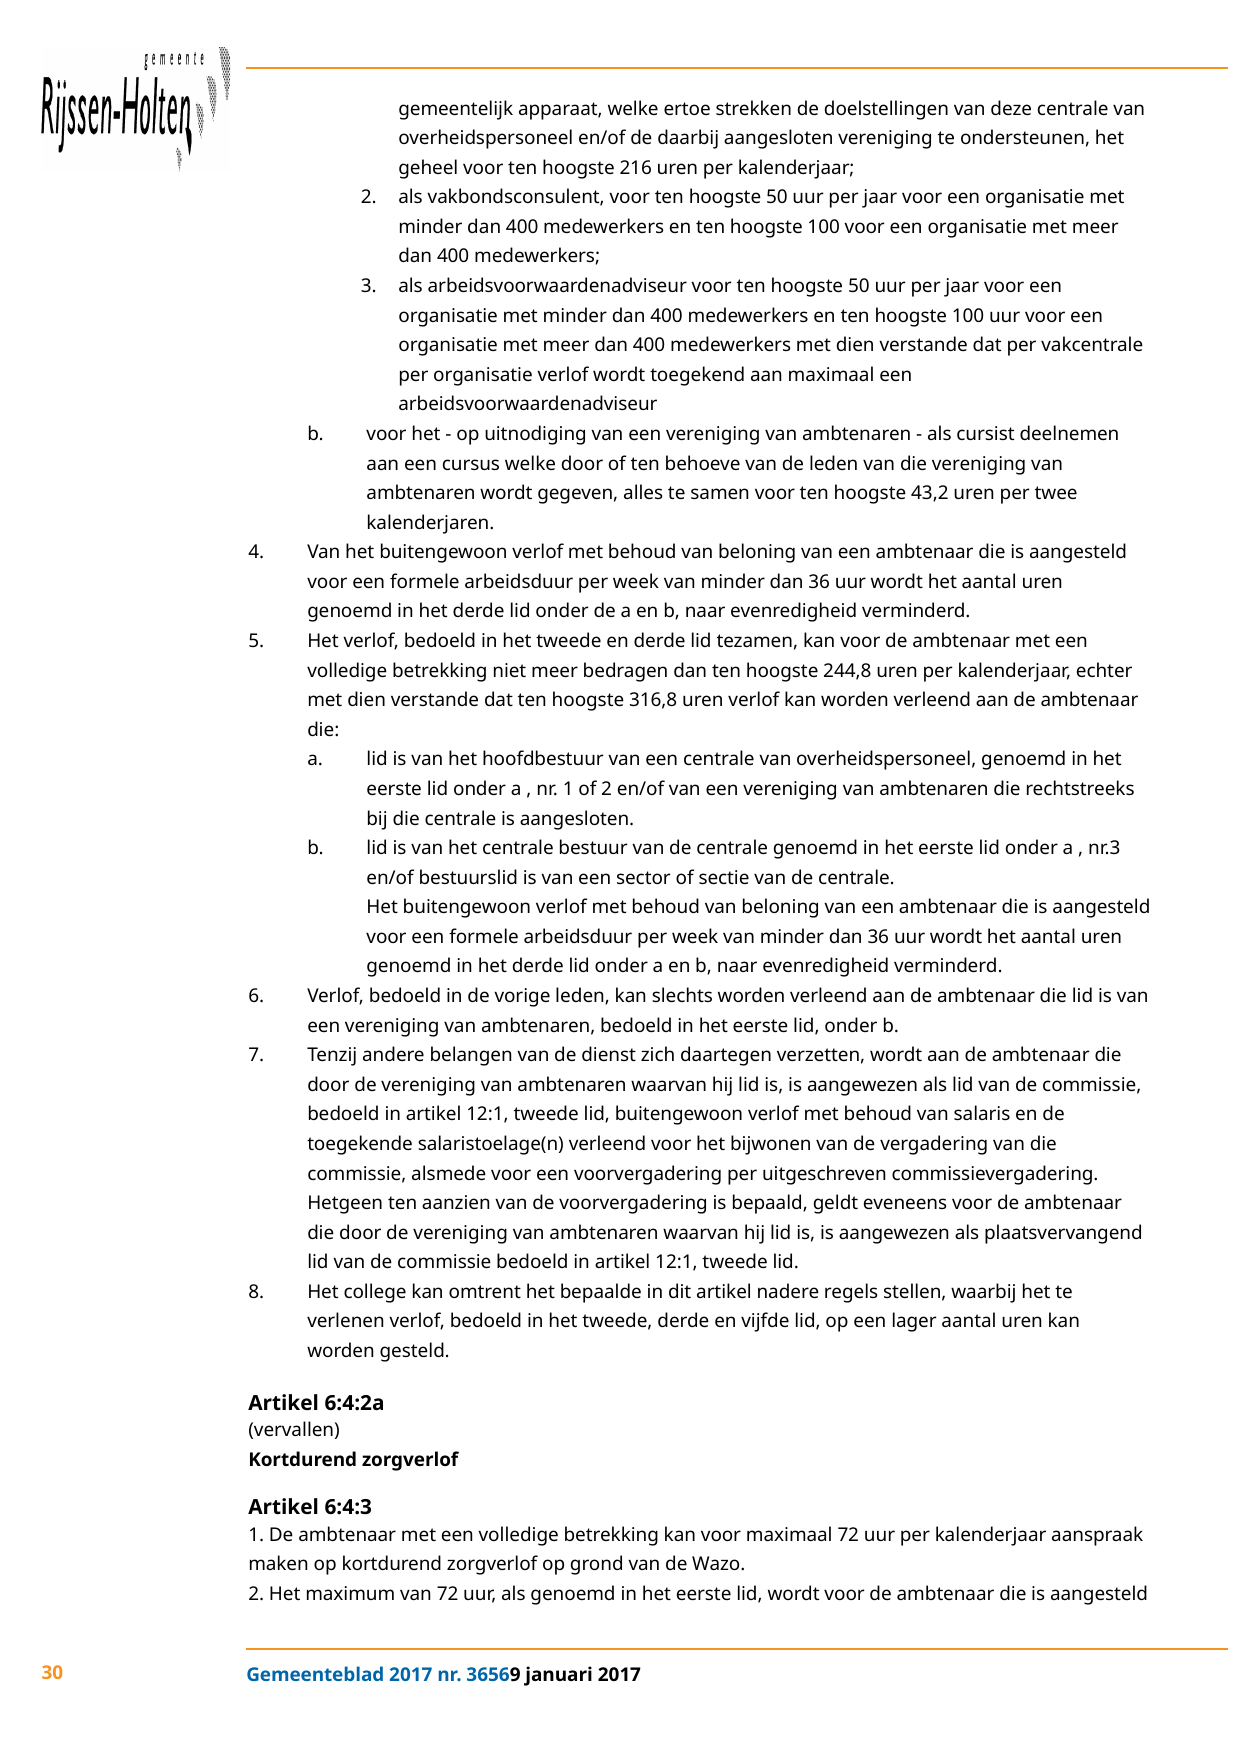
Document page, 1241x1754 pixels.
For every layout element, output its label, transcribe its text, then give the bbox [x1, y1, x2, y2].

list lid is van het hoofdbestuur van een centrale van overheidspersoneel, genoemd in het eerste lid onder a , nr. 1 of 2 en/of van een vereniging van ambtenaren die rechtstreeks bij die centrale is aangesloten. [307, 746, 1152, 831]
picture [41, 47, 231, 172]
list gemeentelijk apparaat, welke ertoe strekken de doelstellingen van deze centrale van overheidspersoneel en/of de daarbij aangesloten vereniging te ondersteunen, het geheel voor ten hoogste 216 uren per kalenderjaar; [361, 95, 1152, 180]
list Tenzij andere belangen van de dienst zich daartegen verzetten, wordt aan de ambtenaar die door de vereniging van ambtenaren waarvan hij lid is, is aangewezen als lid van de commissie, bedoeld in artikel 12:1, tweede lid, buitengewoon verlof met behoud van salaris en de toegekende salaristoelage(n) verleend voor het bijwonen van de vergadering van die commissie, alsmede voor een voorvergadering per uitgeschreven commissievergadering. Hetgeen ten aanzien van de voorvergadering is bepaald, geldt eveneens voor de ambtenaar die door de vereniging van ambtenaren waarvan hij lid is, is aangewezen als plaatsvervangend lid van de commissie bedoeld in artikel 12:1, tweede lid. [248, 1041, 1152, 1274]
text Kortdurend zorgverlof [248, 1446, 1152, 1471]
text (vervallen) [248, 1416, 1152, 1442]
list Het buitengewoon verlof met behoud van beloning van een ambtenaar die is aangesteld voor een formele arbeidsduur per week van minder dan 36 uur wordt het aantal uren genoemd in het derde lid onder a en b, naar evenredigheid verminderd. [307, 893, 1152, 978]
text Artikel 6:4:3 [248, 1492, 1152, 1521]
text 1. De ambtenaar met een volledige betrekking kan voor maximaal 72 uur per kalenderjaar aanspraak maken op kortdurend zorgverlof op grond van de Wazo. [248, 1521, 1152, 1576]
list Het college kan omtrent het bepaalde in dit artikel nadere regels stellen, waarbij het te verlenen verlof, bedoeld in het tweede, derde en vijfde lid, op een lager aantal uren kan worden gesteld. [248, 1278, 1152, 1363]
list Van het buitengewoon verlof met behoud van beloning van een ambtenaar die is aangesteld voor een formele arbeidsduur per week van minder dan 36 uur wordt het aantal uren genoemd in het derde lid onder de a en b, naar evenredigheid verminderd. [248, 538, 1152, 623]
list Het verlof, bedoeld in het tweede en derde lid tezamen, kan voor de ambtenaar met een volledige betrekking niet meer bedragen dan ten hoogste 244,8 uren per kalenderjaar, echter met dien verstande dat ten hoogste 316,8 uren verlof kan worden verleend aan de ambtenaar die: [248, 627, 1152, 742]
list als vakbondsconsulent, voor ten hoogste 50 uur per jaar voor een organisatie met minder dan 400 medewerkers en ten hoogste 100 voor een organisatie met meer dan 400 medewerkers; [361, 183, 1152, 268]
list als arbeidsvoorwaardenadviseur voor ten hoogste 50 uur per jaar voor een organisatie met minder dan 400 medewerkers en ten hoogste 100 uur voor een organisatie met meer dan 400 medewerkers met dien verstande dat per vakcentrale per organisatie verlof wordt toegekend aan maximaal een arbeidsvoorwaardenadviseur [361, 272, 1152, 416]
list Verlof, bedoeld in de vorige leden, kan slechts worden verleend aan de ambtenaar die lid is van een vereniging van ambtenaren, bedoeld in het eerste lid, onder b. [248, 982, 1152, 1038]
text Artikel 6:4:2a [248, 1388, 1152, 1416]
list lid is van het centrale bestuur van de centrale genoemd in het eerste lid onder a , nr.3 en/of bestuurslid is van een sector of sectie van de centrale. [307, 834, 1152, 890]
text 2. Het maximum van 72 uur, als genoemd in het eerste lid, wordt voor de ambtenaar die is aangesteld [248, 1580, 1152, 1606]
list voor het - op uitnodiging van een vereniging van ambtenaren - als cursist deelnemen aan een cursus welke door of ten behoeve van de leden van die vereniging van ambtenaren wordt gegeven, alles te samen voor ten hoogste 43,2 uren per twee kalenderjaren. [307, 420, 1152, 535]
